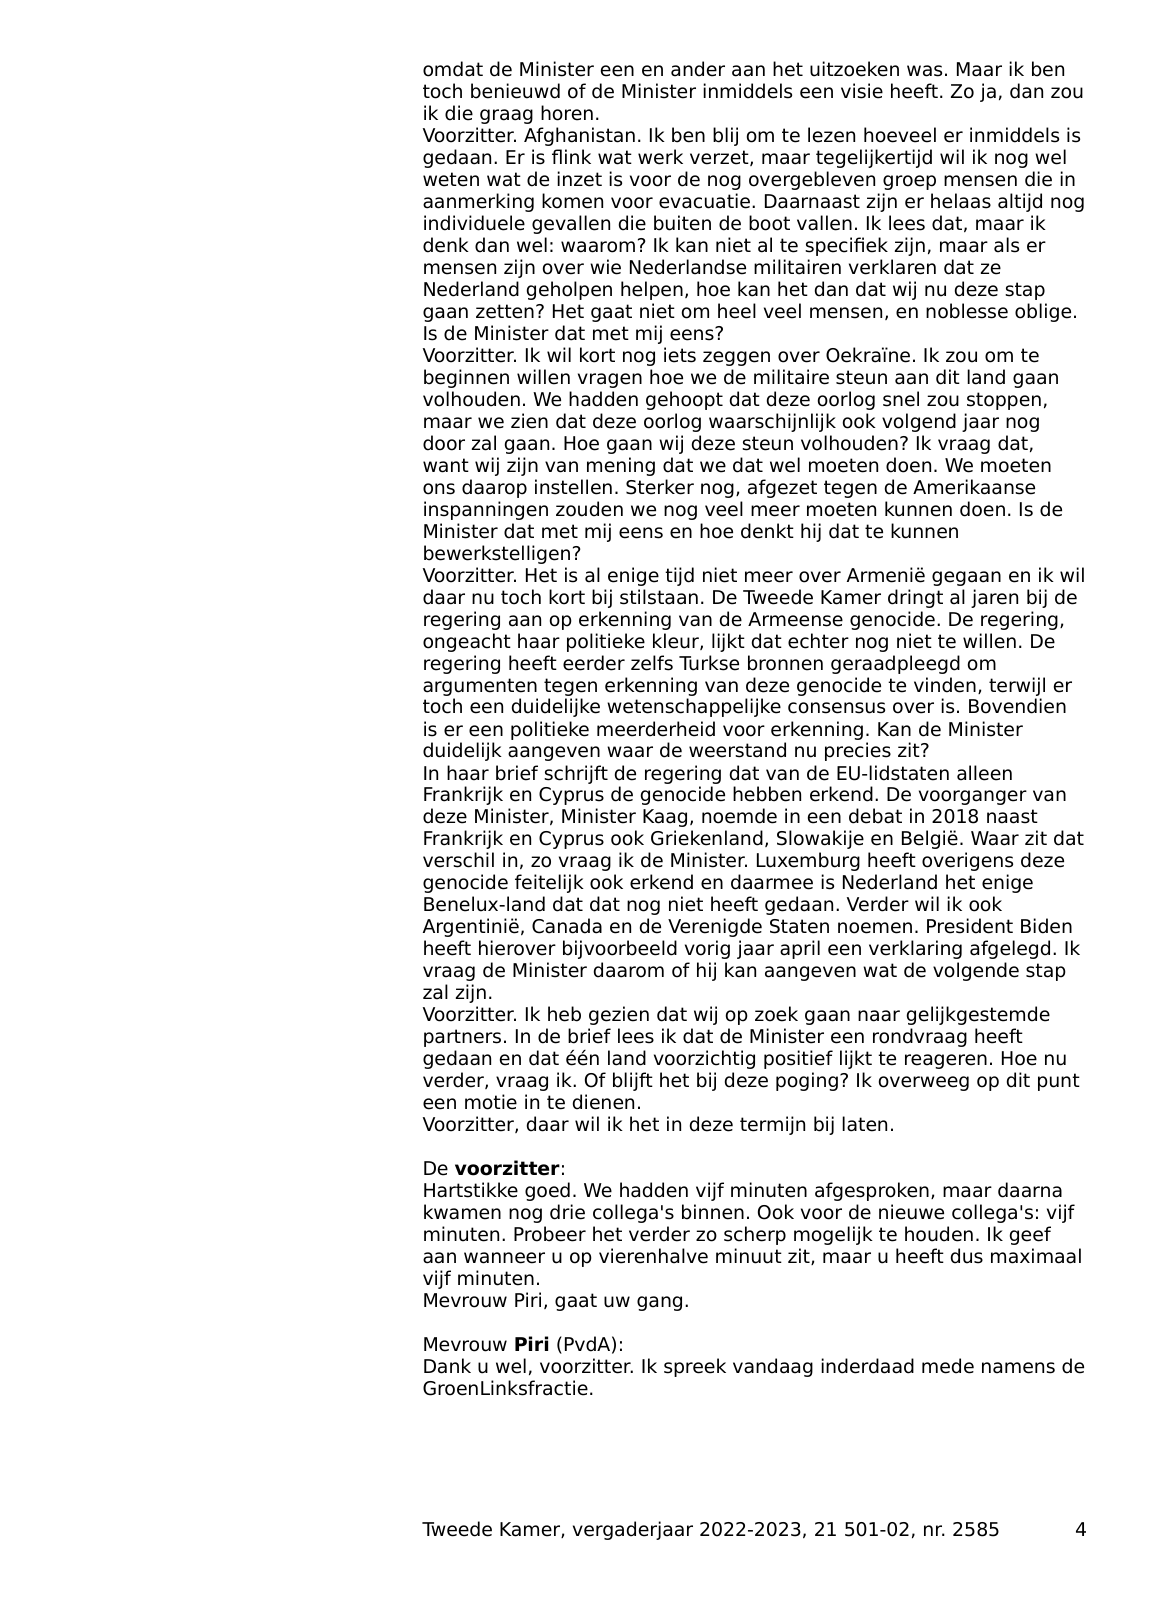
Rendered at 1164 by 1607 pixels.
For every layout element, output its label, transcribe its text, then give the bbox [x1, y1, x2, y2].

text Voorzitter. Ik wil kort nog iets zeggen over Oekraïne. Ik zou om te beginnen willen vragen hoe we de militaire steun aan dit land gaan volhouden. We hadden gehoopt dat deze oorlog snel zou stoppen, maar we zien dat deze oorlog waarschijnlijk ook volgend jaar nog door zal gaan. Hoe gaan wij deze steun volhouden? Ik vraag dat, want wij zijn van mening dat we dat wel moeten doen. We moeten ons daarop instellen. Sterker nog, afgezet tegen de Amerikaanse inspanningen zouden we nog veel meer moeten kunnen doen. Is de Minister dat met mij eens en hoe denkt hij dat te kunnen bewerkstelligen? [422, 345, 1087, 564]
text omdat de Minister een en ander aan het uitzoeken was. Maar ik ben toch benieuwd of de Minister inmiddels een visie heeft. Zo ja, dan zou ik die graag horen. [422, 59, 1087, 125]
text Hartstikke goed. We hadden vijf minuten afgesproken, maar daarna kwamen nog drie collega's binnen. Ook voor de nieuwe collega's: vijf minuten. Probeer het verder zo scherp mogelijk te houden. Ik geef aan wanneer u op vierenhalve minuut zit, maar u heeft dus maximaal vijf minuten. [422, 1180, 1087, 1290]
text In haar brief schrijft de regering dat van de EU-lidstaten alleen Frankrijk en Cyprus de genocide hebben erkend. De voorganger van deze Minister, Minister Kaag, noemde in een debat in 2018 naast Frankrijk en Cyprus ook Griekenland, Slowakije en België. Waar zit dat verschil in, zo vraag ik de Minister. Luxemburg heeft overigens deze genocide feitelijk ook erkend en daarmee is Nederland het enige Benelux-land dat dat nog niet heeft gedaan. Verder wil ik ook Argentinië, Canada en de Verenigde Staten noemen. President Biden heeft hierover bijvoorbeeld vorig jaar april een verklaring afgelegd. Ik vraag de Minister daarom of hij kan aangeven wat de volgende stap zal zijn. [422, 762, 1087, 1004]
text Voorzitter. Afghanistan. Ik ben blij om te lezen hoeveel er inmiddels is gedaan. Er is flink wat werk verzet, maar tegelijkertijd wil ik nog wel weten wat de inzet is voor de nog overgebleven groep mensen die in aanmerking komen voor evacuatie. Daarnaast zijn er helaas altijd nog individuele gevallen die buiten de boot vallen. Ik lees dat, maar ik denk dan wel: waarom? Ik kan niet al te specifiek zijn, maar als er mensen zijn over wie Nederlandse militairen verklaren dat ze Nederland geholpen helpen, hoe kan het dan dat wij nu deze stap gaan zetten? Het gaat niet om heel veel mensen, en noblesse oblige. Is de Minister dat met mij eens? [422, 125, 1087, 345]
text Voorzitter, daar wil ik het in deze termijn bij laten. [422, 1114, 1087, 1136]
text Voorzitter. Het is al enige tijd niet meer over Armenië gegaan en ik wil daar nu toch kort bij stilstaan. De Tweede Kamer dringt al jaren bij de regering aan op erkenning van de Armeense genocide. De regering, ongeacht haar politieke kleur, lijkt dat echter nog niet te willen. De regering heeft eerder zelfs Turkse bronnen geraadpleegd om argumenten tegen erkenning van deze genocide te vinden, terwijl er toch een duidelijke wetenschappelijke consensus over is. Bovendien is er een politieke meerderheid voor erkenning. Kan de Minister duidelijk aangeven waar de weerstand nu precies zit? [422, 564, 1087, 762]
text Dank u wel, voorzitter. Ik spreek vandaag inderdaad mede namens de GroenLinksfractie. [422, 1356, 1087, 1400]
text De voorzitter: [422, 1158, 1087, 1180]
text Mevrouw Piri, gaat uw gang. [422, 1290, 1087, 1312]
text Mevrouw Piri (PvdA): [422, 1334, 1087, 1356]
text Voorzitter. Ik heb gezien dat wij op zoek gaan naar gelijkgestemde partners. In de brief lees ik dat de Minister een rondvraag heeft gedaan en dat één land voorzichtig positief lijkt te reageren. Hoe nu verder, vraag ik. Of blijft het bij deze poging? Ik overweeg op dit punt een motie in te dienen. [422, 1004, 1087, 1114]
